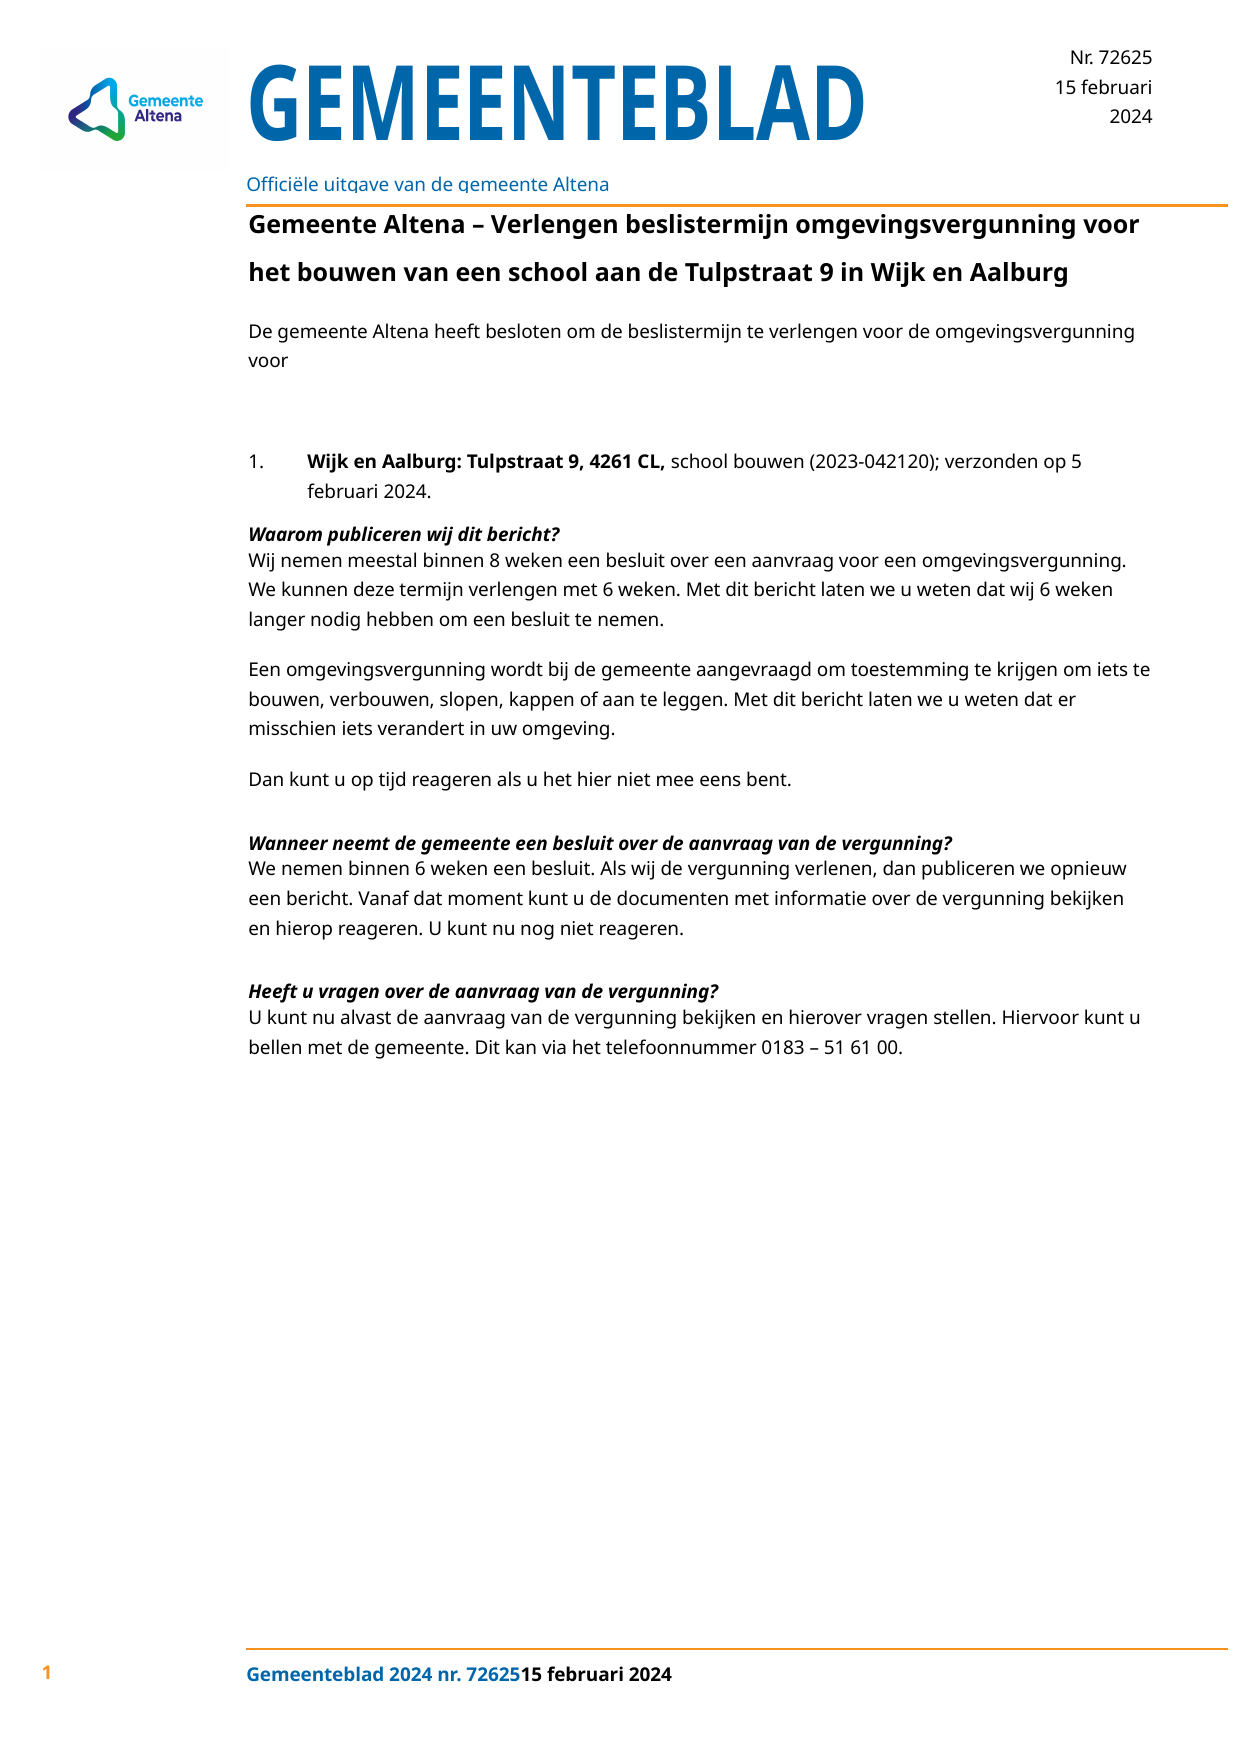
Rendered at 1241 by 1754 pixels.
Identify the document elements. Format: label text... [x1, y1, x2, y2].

text We nemen binnen 6 weken een besluit. Als wij de vergunning verlenen, dan publiceren we opnieuw een bericht. Vanaf dat moment kunt u de documenten met informatie over de vergunning bekijken en hierop reageren. U kunt nu nog niet reageren. [248, 856, 1152, 941]
text Dan kunt u op tijd reageren als u het hier niet mee eens bent. [248, 766, 1152, 792]
text Wanneer neemt de gemeente een besluit over de aanvraag van de vergunning? [248, 830, 1152, 856]
text Heeft u vragen over de aanvraag van de vergunning? [248, 979, 1152, 1004]
text Gemeente Altena – Verlengen beslistermijn omgevingsvergunning voor het bouwen van een school aan de Tulpstraat 9 in Wijk en Aalburg [248, 207, 1152, 288]
text Waarom publiceren wij dit bericht? [248, 521, 1152, 547]
text Wij nemen meestal binnen 8 weken een besluit over een aanvraag voor een omgevingsvergunning. We kunnen deze termijn verlengen met 6 weken. Met dit bericht laten we u weten dat wij 6 weken langer nodig hebben om een besluit te nemen. [248, 547, 1152, 632]
text Een omgevingsvergunning wordt bij de gemeente aangevraagd om toestemming te krijgen om iets te bouwen, verbouwen, slopen, kappen of aan te leggen. Met dit bericht laten we u weten dat er misschien iets verandert in uw omgeving. [248, 656, 1152, 741]
text De gemeente Altena heeft besloten om de beslistermijn te verlengen voor de omgevingsvergunning voor [248, 318, 1152, 373]
text U kunt nu alvast de aanvraag van de vergunning bekijken en hierover vragen stellen. Hiervoor kunt u bellen met de gemeente. Dit kan via het telefoonnummer 0183 – 51 61 00. [248, 1004, 1152, 1060]
list Wijk en Aalburg: Tulpstraat 9, 4261 CL, school bouwen (2023-042120); verzonden op 5 februari 2024. [248, 448, 1152, 504]
picture [41, 47, 231, 172]
